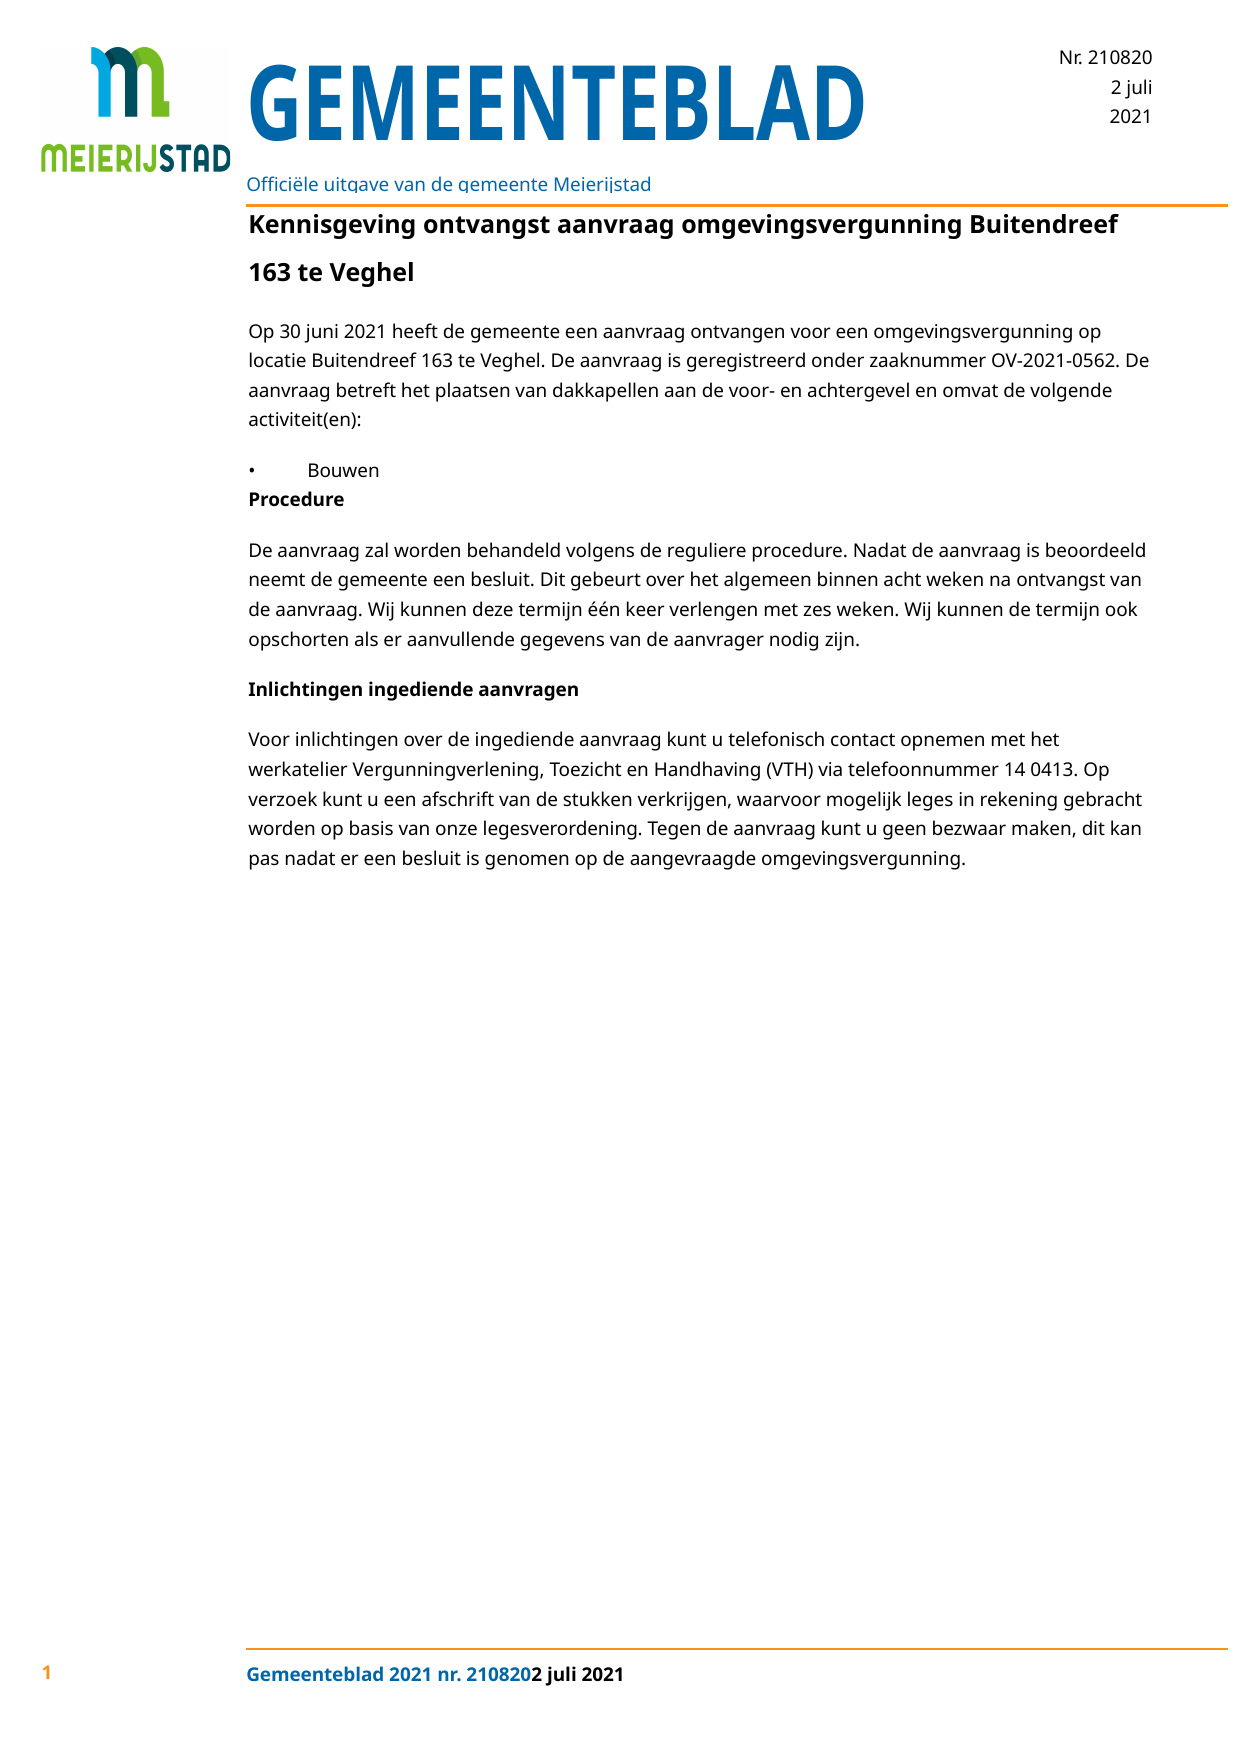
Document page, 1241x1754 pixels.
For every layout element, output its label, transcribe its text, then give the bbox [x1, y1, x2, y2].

text Procedure [248, 487, 1152, 512]
text Voor inlichtingen over de ingediende aanvraag kunt u telefonisch contact opnemen met het werkatelier Vergunningverlening, Toezicht en Handhaving (VTH) via telefoonnummer 14 0413. Op verzoek kunt u een afschrift van de stukken verkrijgen, waarvoor mogelijk leges in rekening gebracht worden op basis van onze legesverordening. Tegen de aanvraag kunt u geen bezwaar maken, dit kan pas nadat er een besluit is genomen op de aangevraagde omgevingsvergunning. [248, 727, 1152, 871]
text Op 30 juni 2021 heeft de gemeente een aanvraag ontvangen voor een omgevingsvergunning op locatie Buitendreef 163 te Veghel. De aanvraag is geregistreerd onder zaaknummer OV-2021-0562. De aanvraag betreft het plaatsen van dakkapellen aan de voor- en achtergevel en omvat de volgende activiteit(en): [248, 318, 1152, 432]
text De aanvraag zal worden behandeld volgens de reguliere procedure. Nadat de aanvraag is beoordeeld neemt de gemeente een besluit. Dit gebeurt over het algemeen binnen acht weken na ontvangst van de aanvraag. Wij kunnen deze termijn één keer verlengen met zes weken. Wij kunnen de termijn ook opschorten als er aanvullende gegevens van de aanvrager nodig zijn. [248, 537, 1152, 652]
list Bouwen [248, 457, 1152, 483]
text Inlichtingen ingediende aanvragen [248, 676, 1152, 702]
text Kennisgeving ontvangst aanvraag omgevingsvergunning Buitendreef 163 te Veghel [248, 207, 1152, 288]
picture [41, 47, 231, 172]
